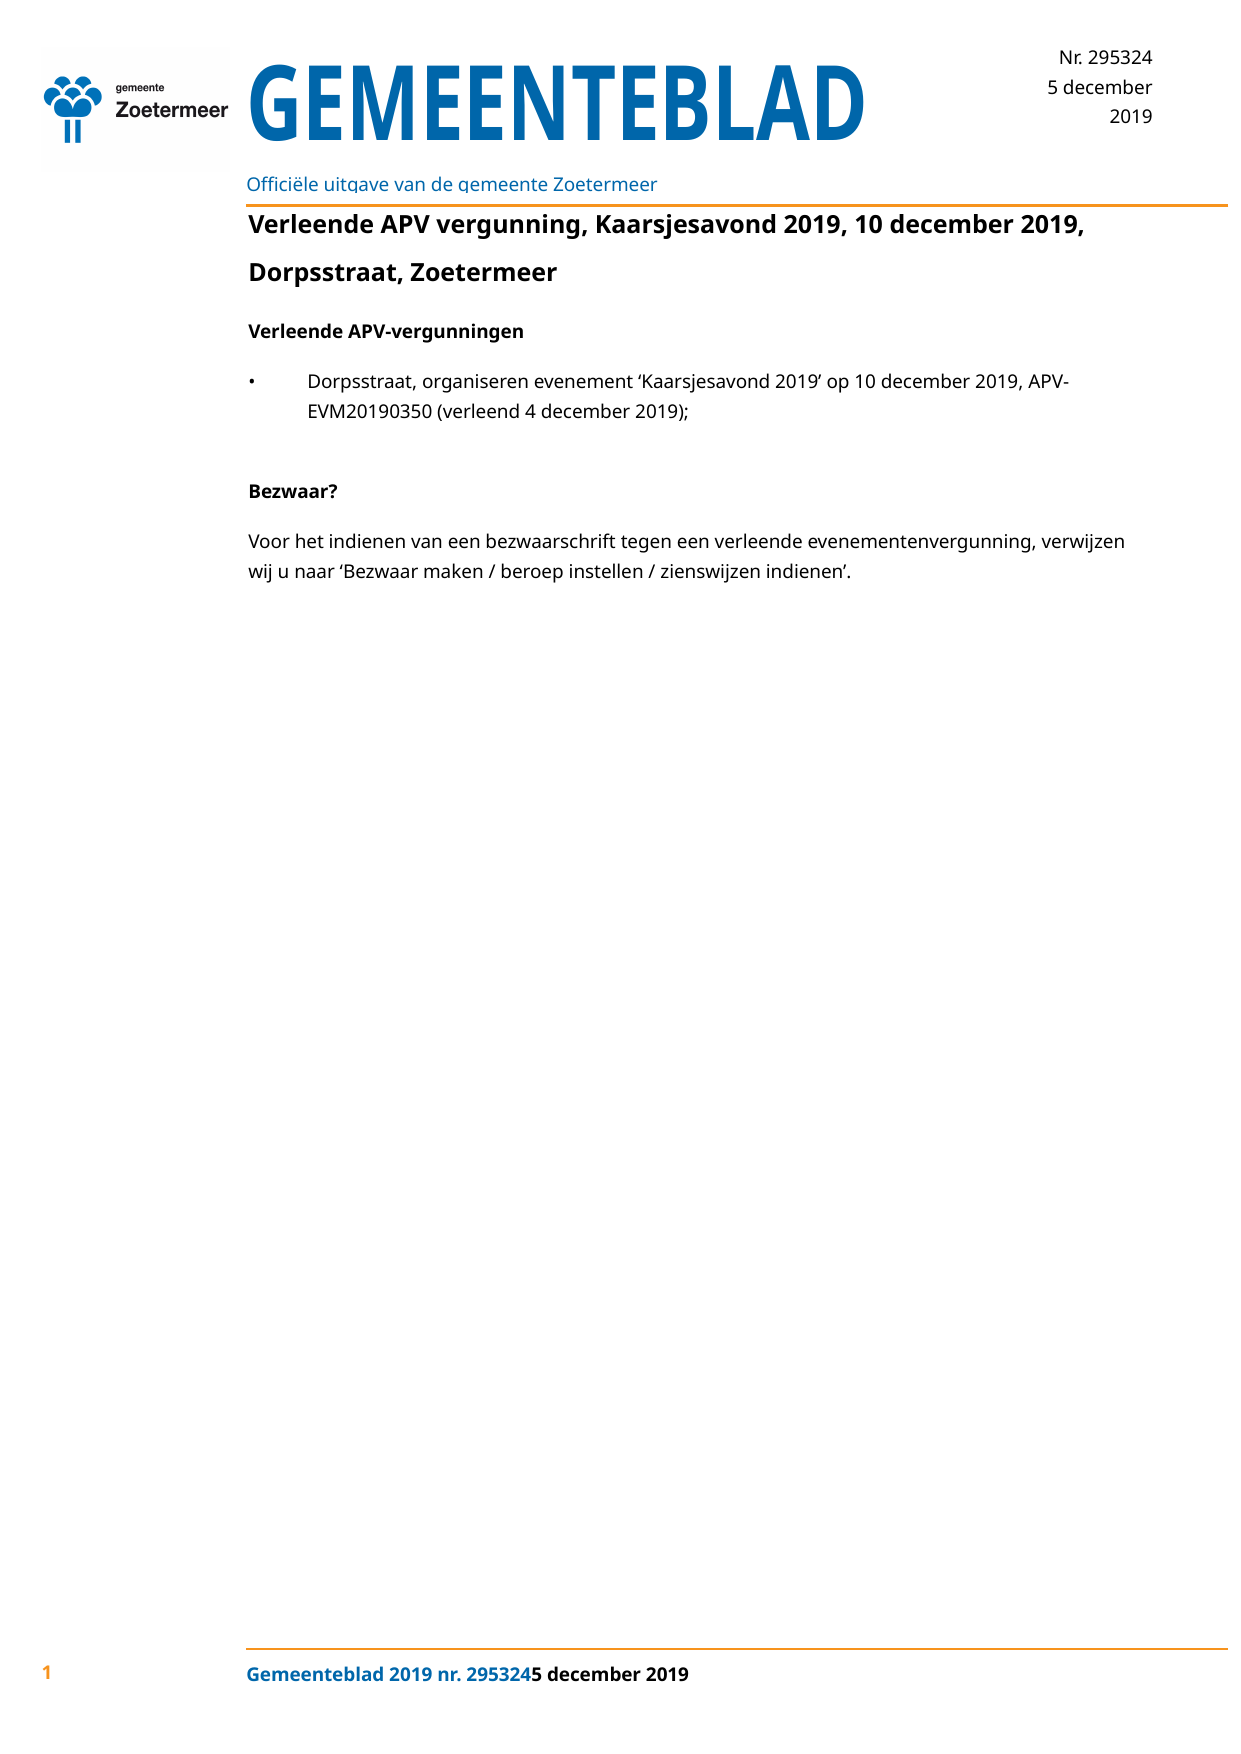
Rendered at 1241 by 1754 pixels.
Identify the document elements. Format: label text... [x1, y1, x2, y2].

text Voor het indienen van een bezwaarschrift tegen een verleende evenementenvergunning, verwijzen wij u naar ‘Bezwaar maken / beroep instellen / zienswijzen indienen’. [248, 528, 1152, 584]
text Verleende APV vergunning, Kaarsjesavond 2019, 10 december 2019, Dorpsstraat, Zoetermeer [248, 207, 1152, 288]
list Dorpsstraat, organiseren evenement ‘Kaarsjesavond 2019’ op 10 december 2019, APV-EVM20190350 (verleend 4 december 2019); [248, 368, 1152, 424]
text Verleende APV-vergunningen [248, 318, 1152, 344]
picture [41, 47, 231, 172]
text Bezwaar? [248, 478, 1152, 504]
